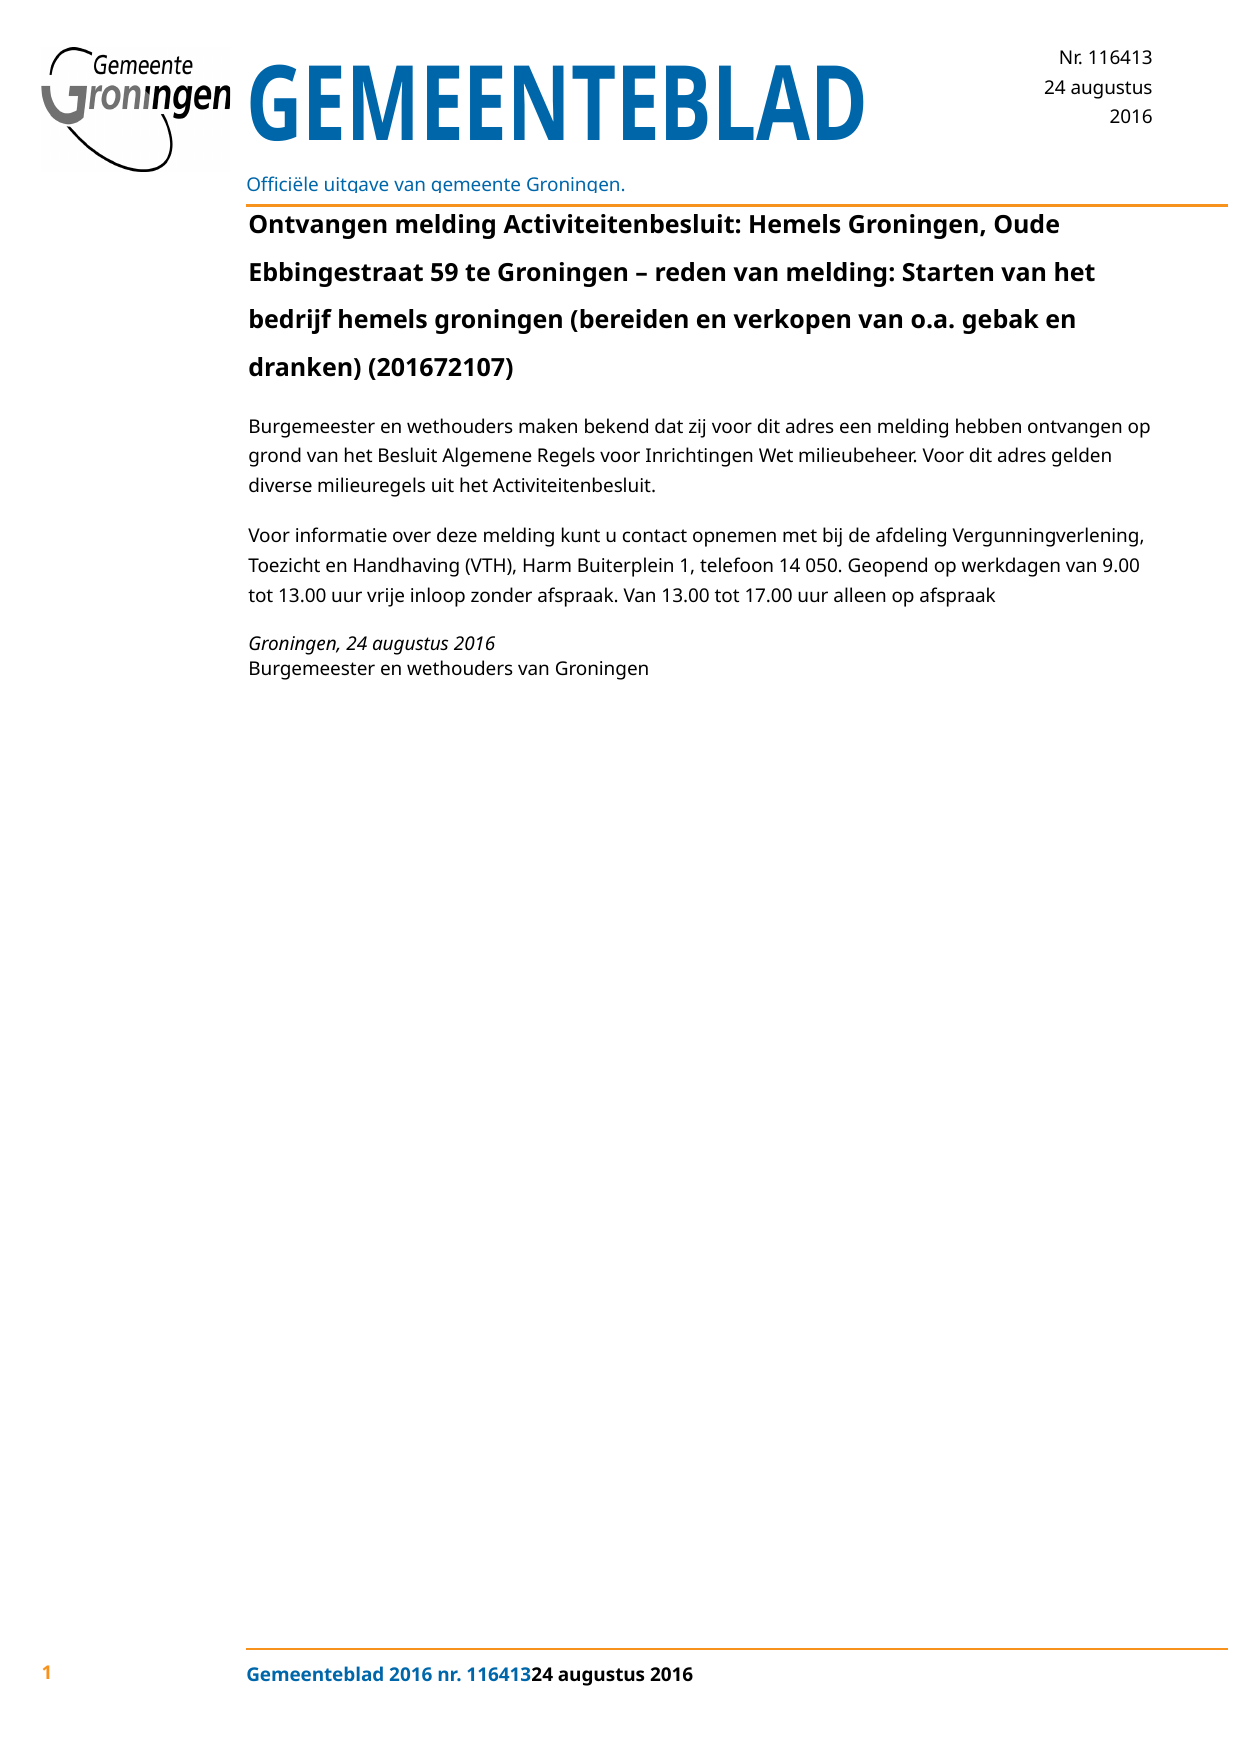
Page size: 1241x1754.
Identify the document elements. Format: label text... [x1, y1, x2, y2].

text Voor informatie over deze melding kunt u contact opnemen met bij de afdeling Vergunningverlening, Toezicht en Handhaving (VTH), Harm Buiterplein 1, telefoon 14 050. Geopend op werkdagen van 9.00 tot 13.00 uur vrije inloop zonder afspraak. Van 13.00 tot 17.00 uur alleen op afspraak [248, 523, 1152, 608]
picture [41, 47, 231, 172]
text Ontvangen melding Activiteitenbesluit: Hemels Groningen, Oude Ebbingestraat 59 te Groningen – reden van melding: Starten van het bedrijf hemels groningen (bereiden en verkopen van o.a. gebak en dranken) (201672107) [248, 207, 1152, 384]
text Groningen, 24 augustus 2016 [248, 630, 1152, 655]
text Burgemeester en wethouders maken bekend dat zij voor dit adres een melding hebben ontvangen op grond van het Besluit Algemene Regels voor Inrichtingen Wet milieubeheer. Voor dit adres gelden diverse milieuregels uit het Activiteitenbesluit. [248, 413, 1152, 498]
text Burgemeester en wethouders van Groningen [248, 655, 1152, 681]
